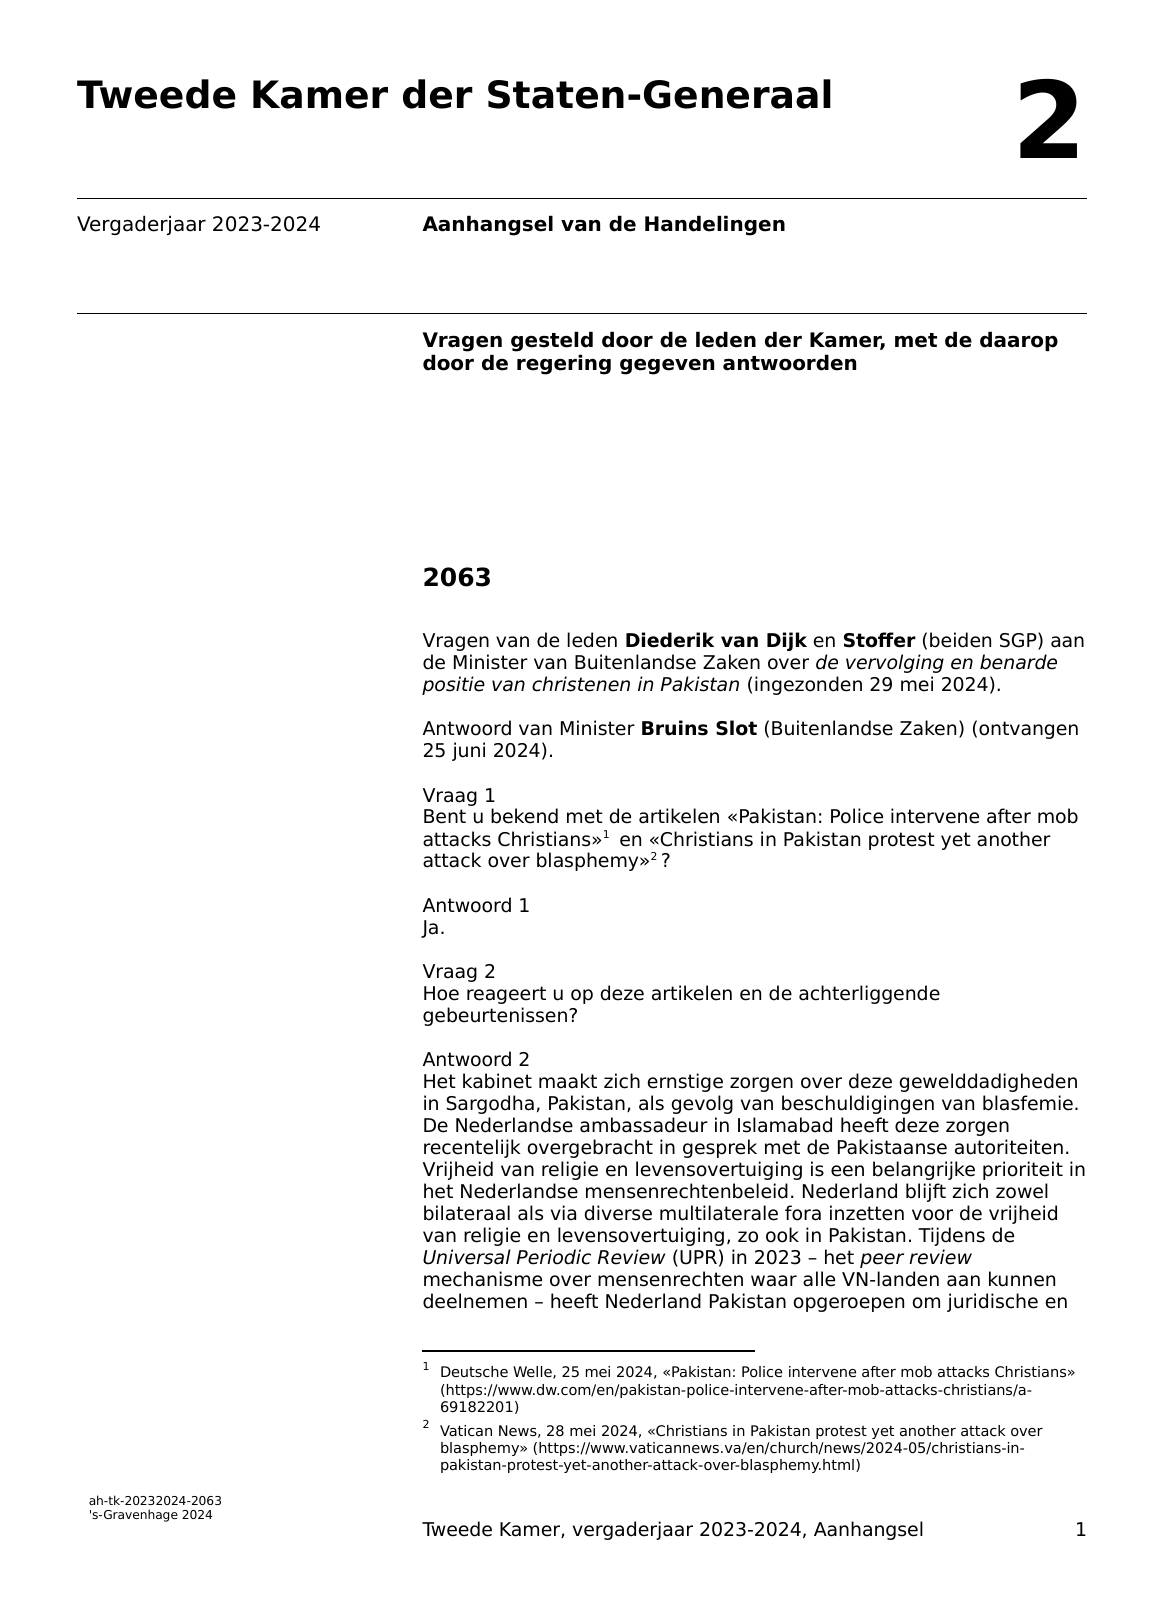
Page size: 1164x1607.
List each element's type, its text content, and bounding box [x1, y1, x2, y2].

text Bent u bekend met de artikelen «Pakistan: Police intervene after mob attacks Christians» en «Christians in Pakistan protest yet another attack over blasphemy»? [422, 806, 1087, 872]
text Het kabinet maakt zich ernstige zorgen over deze gewelddadigheden in Sargodha, Pakistan, als gevolg van beschuldigingen van blasfemie. De Nederlandse ambassadeur in Islamabad heeft deze zorgen recentelijk overgebracht in gesprek met de Pakistaanse autoriteiten. [422, 1071, 1087, 1159]
text Vragen van de leden Diederik van Dijk en Stoffer (beiden SGP) aan de Minister van Buitenlandse Zaken over de vervolging en benarde positie van christenen in Pakistan (ingezonden 29 mei 2024). [422, 630, 1087, 696]
text Ja. [422, 917, 1087, 938]
text Vrijheid van religie en levensovertuiging is een belangrijke prioriteit in het Nederlandse mensenrechtenbeleid. Nederland blijft zich zowel bilateraal als via diverse multilaterale fora inzetten voor de vrijheid van religie en levensovertuiging, zo ook in Pakistan. Tijdens de Universal Periodic Review (UPR) in 2023 – het peer review mechanisme over mensenrechten waar alle VN-landen aan kunnen deelnemen – heeft Nederland Pakistan opgeroepen om juridische en [422, 1159, 1087, 1313]
table_header 2 [886, 59, 1087, 198]
text Hoe reageert u op deze artikelen en de achterliggende gebeurtenissen? [422, 983, 1087, 1027]
text 2063 [422, 563, 1087, 592]
text Vraag 1 [422, 784, 1087, 806]
text Antwoord 2 [422, 1049, 1087, 1071]
table_cell Vragen gesteld door de leden der Kamer, met de daarop door de regering gegeven antwoorden [422, 314, 1087, 375]
table_header Tweede Kamer der Staten-Generaal [77, 59, 886, 198]
text 's-Gravenhage 2024 [88, 1508, 323, 1522]
text Deutsche Welle, 25 mei 2024, «Pakistan: Police intervene after mob attacks Christians» (https://www.dw.com/en/pakistan-police-intervene-after-mob-attacks-christians/a-69182201) [422, 1360, 1087, 1416]
text Antwoord 1 [422, 894, 1087, 917]
text Vatican News, 28 mei 2024, «Christians in Pakistan protest yet another attack over blasphemy» (https://www.vaticannews.va/en/church/news/2024-05/christians-in-pakistan-protest-yet-another-attack-over-blasphemy.html) [422, 1418, 1087, 1474]
table_cell Aanhangsel van de Handelingen [422, 199, 1087, 313]
table_cell [77, 314, 422, 375]
text Antwoord van Minister Bruins Slot (Buitenlandse Zaken) (ontvangen 25 juni 2024). [422, 718, 1087, 762]
text ah-tk-20232024-2063 [88, 1494, 323, 1508]
table_cell Vergaderjaar 2023-2024 [77, 199, 422, 313]
text Vraag 2 [422, 961, 1087, 983]
